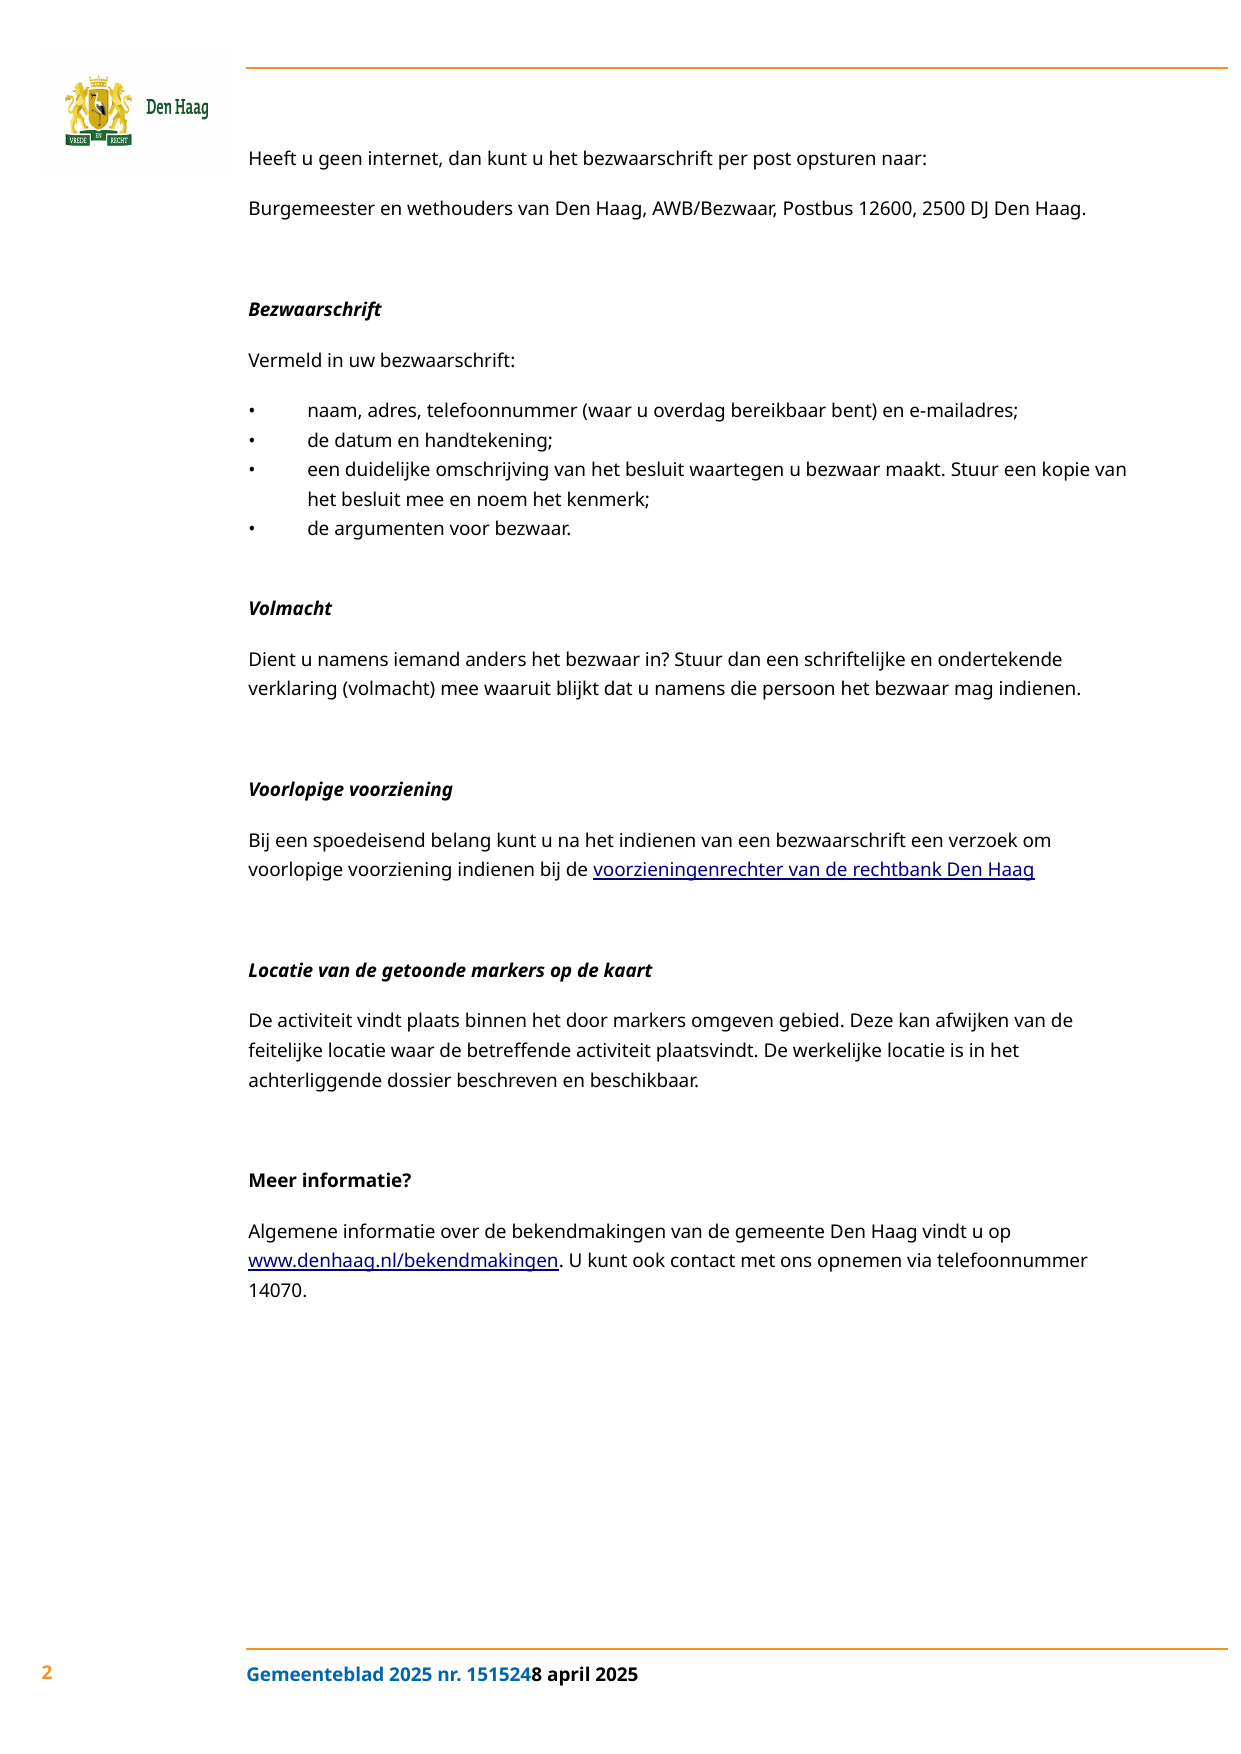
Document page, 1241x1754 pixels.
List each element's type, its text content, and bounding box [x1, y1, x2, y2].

list naam, adres, telefoonnummer (waar u overdag bereikbaar bent) en e-mailadres; [248, 397, 1152, 423]
text Volmacht [248, 596, 1152, 621]
text Algemene informatie over de bekendmakingen van de gemeente Den Haag vindt u op www.denhaag.nl/bekendmakingen. U kunt ook contact met ons opnemen via telefoonnummer 14070. [248, 1218, 1152, 1303]
text Meer informatie? [248, 1168, 1152, 1193]
list een duidelijke omschrijving van het besluit waartegen u bezwaar maakt. Stuur een kopie van het besluit mee en noem het kenmerk; [248, 456, 1152, 512]
text Burgemeester en wethouders van Den Haag, AWB/Bezwaar, Postbus 12600, 2500 DJ Den Haag. [248, 196, 1152, 221]
list de datum en handtekening; [248, 427, 1152, 453]
text Locatie van de getoonde markers op de kaart [248, 957, 1152, 983]
text De activiteit vindt plaats binnen het door markers omgeven gebied. Deze kan afwijken van de feitelijke locatie waar de betreffende activiteit plaatsvindt. De werkelijke locatie is in het achterliggende dossier beschreven en beschikbaar. [248, 1008, 1152, 1093]
list de argumenten voor bezwaar. [248, 516, 1152, 541]
text Dient u namens iemand anders het bezwaar in? Stuur dan een schriftelijke en ondertekende verklaring (volmacht) mee waaruit blijkt dat u namens die persoon het bezwaar mag indienen. [248, 646, 1152, 701]
text Bij een spoedeisend belang kunt u na het indienen van een bezwaarschrift een verzoek om voorlopige voorziening indienen bij de voorzieningenrechter van de rechtbank Den Haag [248, 827, 1152, 882]
text Vermeld in uw bezwaarschrift: [248, 347, 1152, 373]
text Voorlopige voorziening [248, 776, 1152, 802]
picture [41, 47, 231, 172]
text Bezwaarschrift [248, 296, 1152, 322]
text Heeft u geen internet, dan kunt u het bezwaarschrift per post opsturen naar: [248, 145, 1152, 171]
